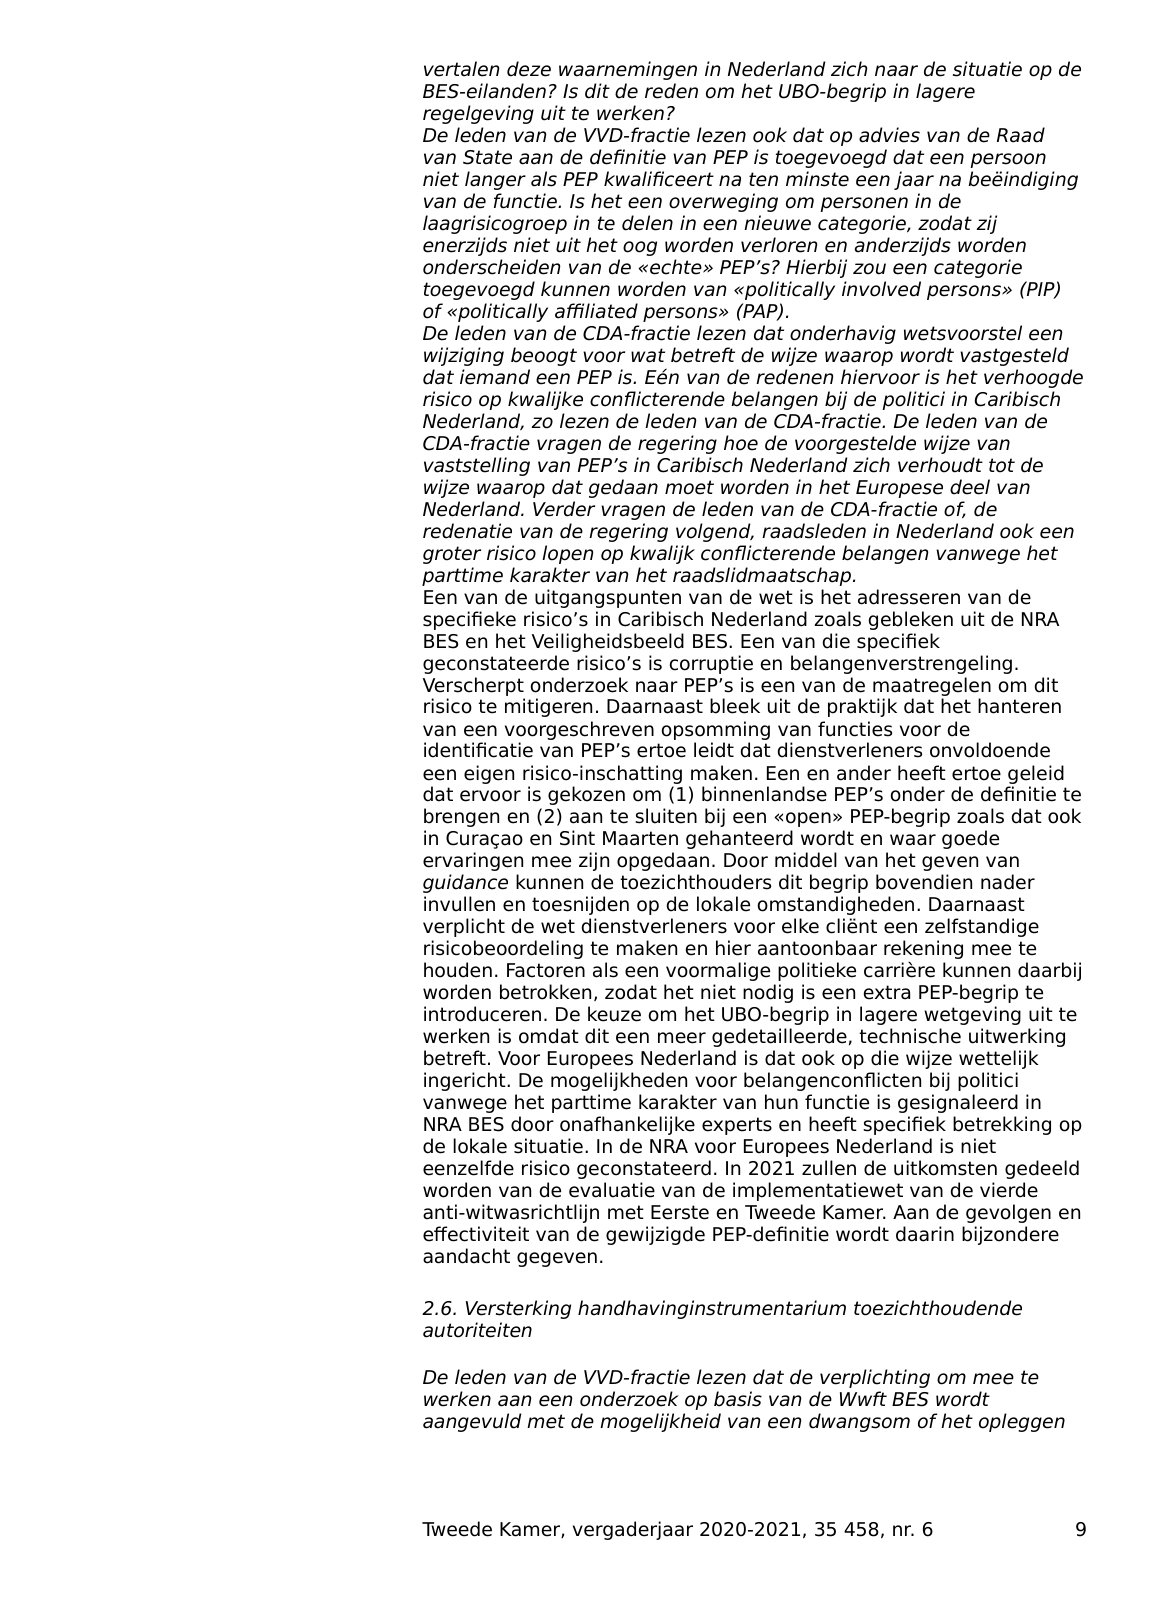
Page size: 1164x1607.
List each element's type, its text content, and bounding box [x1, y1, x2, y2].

text Een van de uitgangspunten van de wet is het adresseren van de specifieke risico’s in Caribisch Nederland zoals gebleken uit de NRA BES en het Veiligheidsbeeld BES. Een van die specifiek geconstateerde risico’s is corruptie en belangenverstrengeling. Verscherpt onderzoek naar PEP’s is een van de maatregelen om dit risico te mitigeren. Daarnaast bleek uit de praktijk dat het hanteren van een voorgeschreven opsomming van functies voor de identificatie van PEP’s ertoe leidt dat dienstverleners onvoldoende een eigen risico-inschatting maken. Een en ander heeft ertoe geleid dat ervoor is gekozen om (1) binnenlandse PEP’s onder de definitie te brengen en (2) aan te sluiten bij een «open» PEP-begrip zoals dat ook in Curaçao en Sint Maarten gehanteerd wordt en waar goede ervaringen mee zijn opgedaan. Door middel van het geven van guidance kunnen de toezichthouders dit begrip bovendien nader invullen en toesnijden op de lokale omstandigheden. Daarnaast verplicht de wet dienstverleners voor elke cliënt een zelfstandige risicobeoordeling te maken en hier aantoonbaar rekening mee te houden. Factoren als een voormalige politieke carrière kunnen daarbij worden betrokken, zodat het niet nodig is een extra PEP-begrip te introduceren. De keuze om het UBO-begrip in lagere wetgeving uit te werken is omdat dit een meer gedetailleerde, technische uitwerking betreft. Voor Europees Nederland is dat ook op die wijze wettelijk ingericht. De mogelijkheden voor belangenconflicten bij politici vanwege het parttime karakter van hun functie is gesignaleerd in NRA BES door onafhankelijke experts en heeft specifiek betrekking op de lokale situatie. In de NRA voor Europees Nederland is niet eenzelfde risico geconstateerd. In 2021 zullen de uitkomsten gedeeld worden van de evaluatie van de implementatiewet van de vierde anti-witwasrichtlijn met Eerste en Tweede Kamer. Aan de gevolgen en effectiviteit van de gewijzigde PEP-definitie wordt daarin bijzondere aandacht gegeven. [422, 587, 1087, 1268]
text De leden van de VVD-fractie lezen ook dat op advies van de Raad van State aan de definitie van PEP is toegevoegd dat een persoon niet langer als PEP kwalificeert na ten minste een jaar na beëindiging van de functie. Is het een overweging om personen in de laagrisicogroep in te delen in een nieuwe categorie, zodat zij enerzijds niet uit het oog worden verloren en anderzijds worden onderscheiden van de «echte» PEP’s? Hierbij zou een categorie toegevoegd kunnen worden van «politically involved persons» (PIP) of «politically affiliated persons» (PAP). [422, 125, 1087, 323]
subtitle 2.6. Versterking handhavinginstrumentarium toezichthoudende autoriteiten [422, 1298, 1087, 1342]
text De leden van de VVD-fractie lezen dat de verplichting om mee te werken aan een onderzoek op basis van de Wwft BES wordt aangevuld met de mogelijkheid van een dwangsom of het opleggen [422, 1367, 1087, 1433]
text De leden van de CDA-fractie lezen dat onderhavig wetsvoorstel een wijziging beoogt voor wat betreft de wijze waarop wordt vastgesteld dat iemand een PEP is. Eén van de redenen hiervoor is het verhoogde risico op kwalijke conflicterende belangen bij de politici in Caribisch Nederland, zo lezen de leden van de CDA-fractie. De leden van de CDA-fractie vragen de regering hoe de voorgestelde wijze van vaststelling van PEP’s in Caribisch Nederland zich verhoudt tot de wijze waarop dat gedaan moet worden in het Europese deel van Nederland. Verder vragen de leden van de CDA-fractie of, de redenatie van de regering volgend, raadsleden in Nederland ook een groter risico lopen op kwalijk conflicterende belangen vanwege het parttime karakter van het raadslidmaatschap. [422, 323, 1087, 587]
text vertalen deze waarnemingen in Nederland zich naar de situatie op de BES-eilanden? Is dit de reden om het UBO-begrip in lagere regelgeving uit te werken? [422, 59, 1087, 125]
